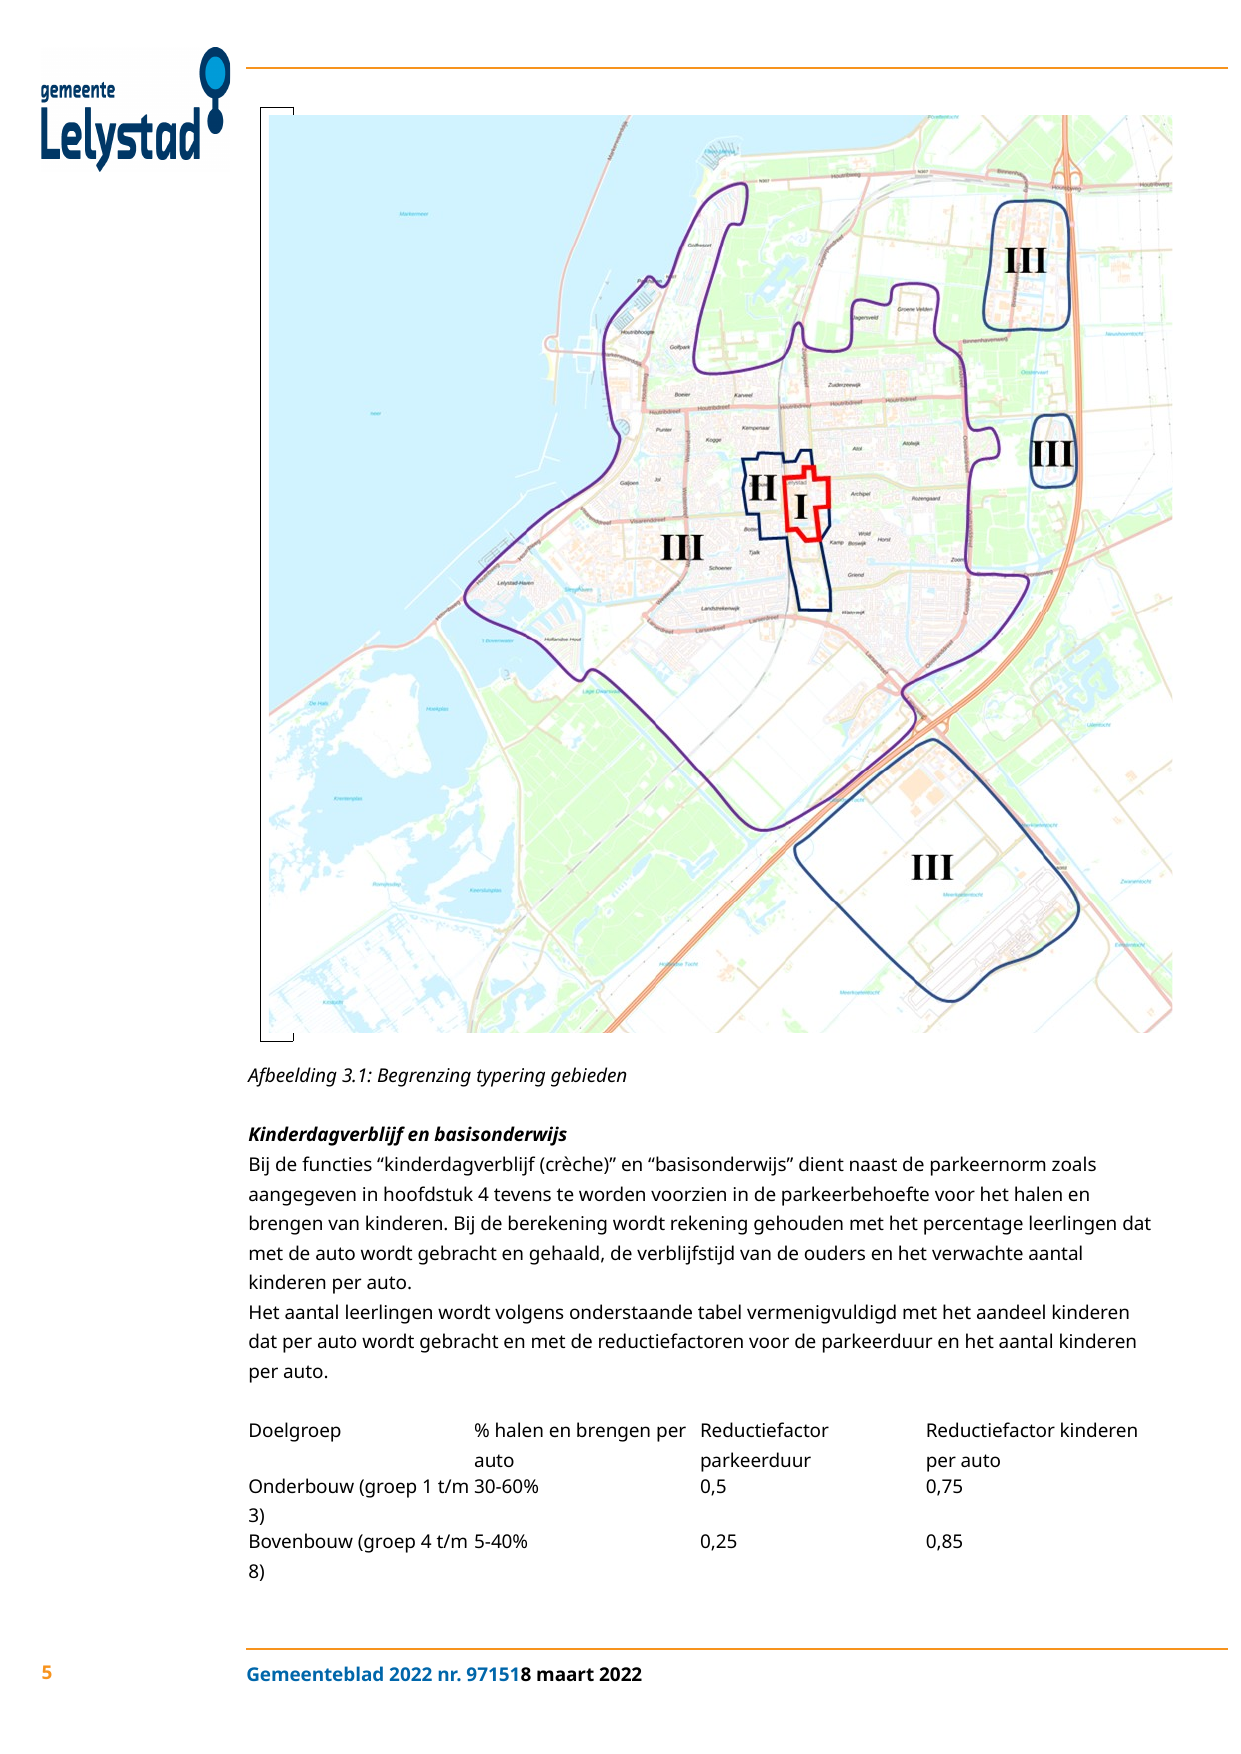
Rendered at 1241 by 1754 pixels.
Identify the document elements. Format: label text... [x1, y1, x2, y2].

text Bij de functies “kinderdagverblijf (crèche)” en “basisonderwijs” dient naast de parkeernorm zoals aangegeven in hoofdstuk 4 tevens te worden voorzien in de parkeerbehoefte voor het halen en brengen van kinderen. Bij de berekening wordt rekening gehouden met het percentage leerlingen dat met de auto wordt gebracht en gehaald, de verblijfstijd van de ouders en het verwachte aantal kinderen per auto. [248, 1151, 1152, 1295]
picture [41, 47, 231, 172]
table_cell Bovenbouw (groep 4 t/m 8) [248, 1528, 474, 1583]
picture [268, 115, 1173, 1033]
text Afbeelding 3.1: Begrenzing typering gebieden [248, 1062, 1152, 1088]
table_cell 0,5 [700, 1473, 926, 1528]
table_cell 30-60% [474, 1473, 700, 1528]
table_header % halen en brengen per auto [474, 1418, 700, 1473]
table_header Doelgroep [248, 1418, 474, 1473]
table_header Reductiefactor parkeerduur [700, 1418, 926, 1473]
table_cell 0,75 [926, 1473, 1152, 1528]
table_cell 0,85 [926, 1528, 1152, 1583]
table_cell Onderbouw (groep 1 t/m 3) [248, 1473, 474, 1528]
text Het aantal leerlingen wordt volgens onderstaande tabel vermenigvuldigd met het aandeel kinderen dat per auto wordt gebracht en met de reductiefactoren voor de parkeerduur en het aantal kinderen per auto. [248, 1299, 1152, 1384]
text Kinderdagverblijf en basisonderwijs [248, 1122, 1152, 1147]
table_cell 0,25 [700, 1528, 926, 1583]
table_header Reductiefactor kinderen per auto [926, 1418, 1152, 1473]
table_cell 5-40% [474, 1528, 700, 1583]
